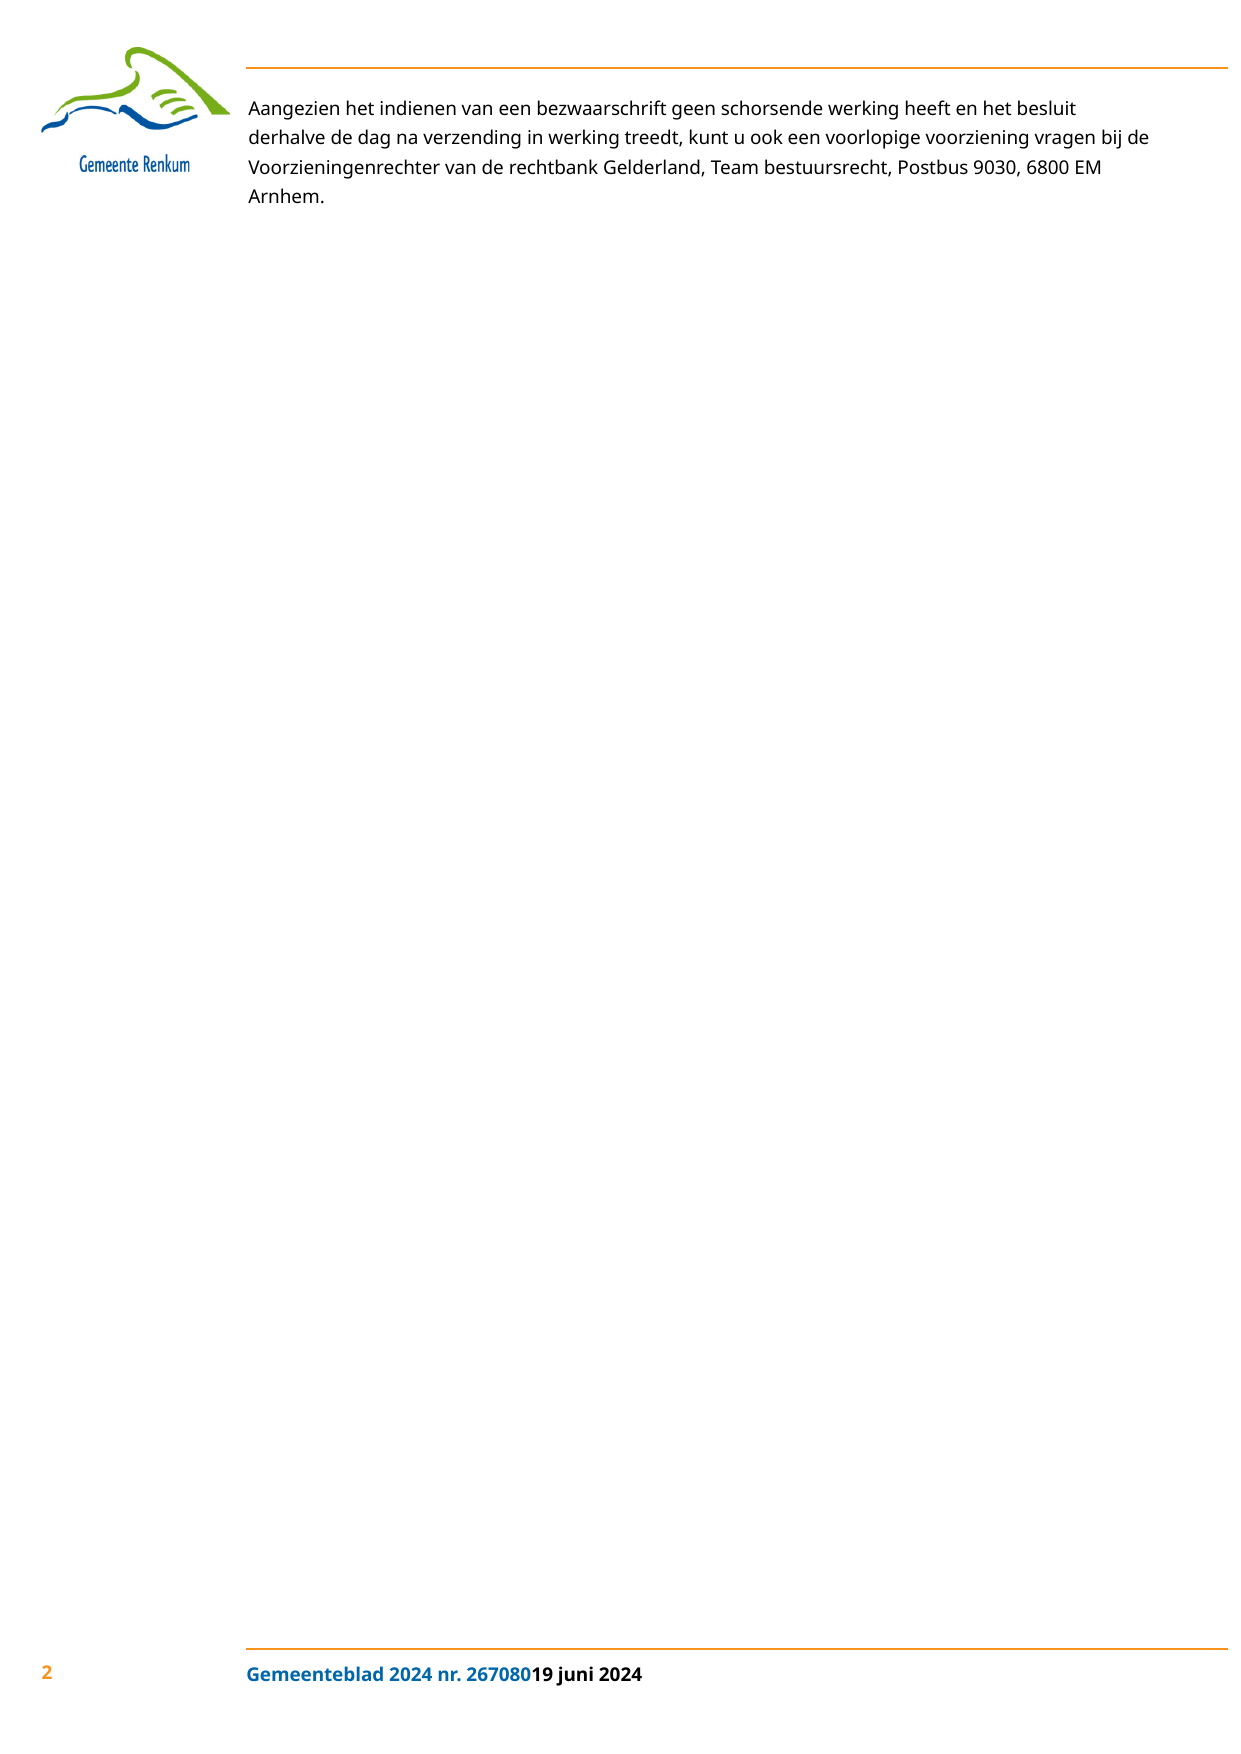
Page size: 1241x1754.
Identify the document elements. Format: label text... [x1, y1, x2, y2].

picture [41, 47, 231, 172]
text Aangezien het indienen van een bezwaarschrift geen schorsende werking heeft en het besluit derhalve de dag na verzending in werking treedt, kunt u ook een voorlopige voorziening vragen bij de Voorzieningenrechter van de rechtbank Gelderland, Team bestuursrecht, Postbus 9030, 6800 EM Arnhem. [248, 95, 1152, 209]
